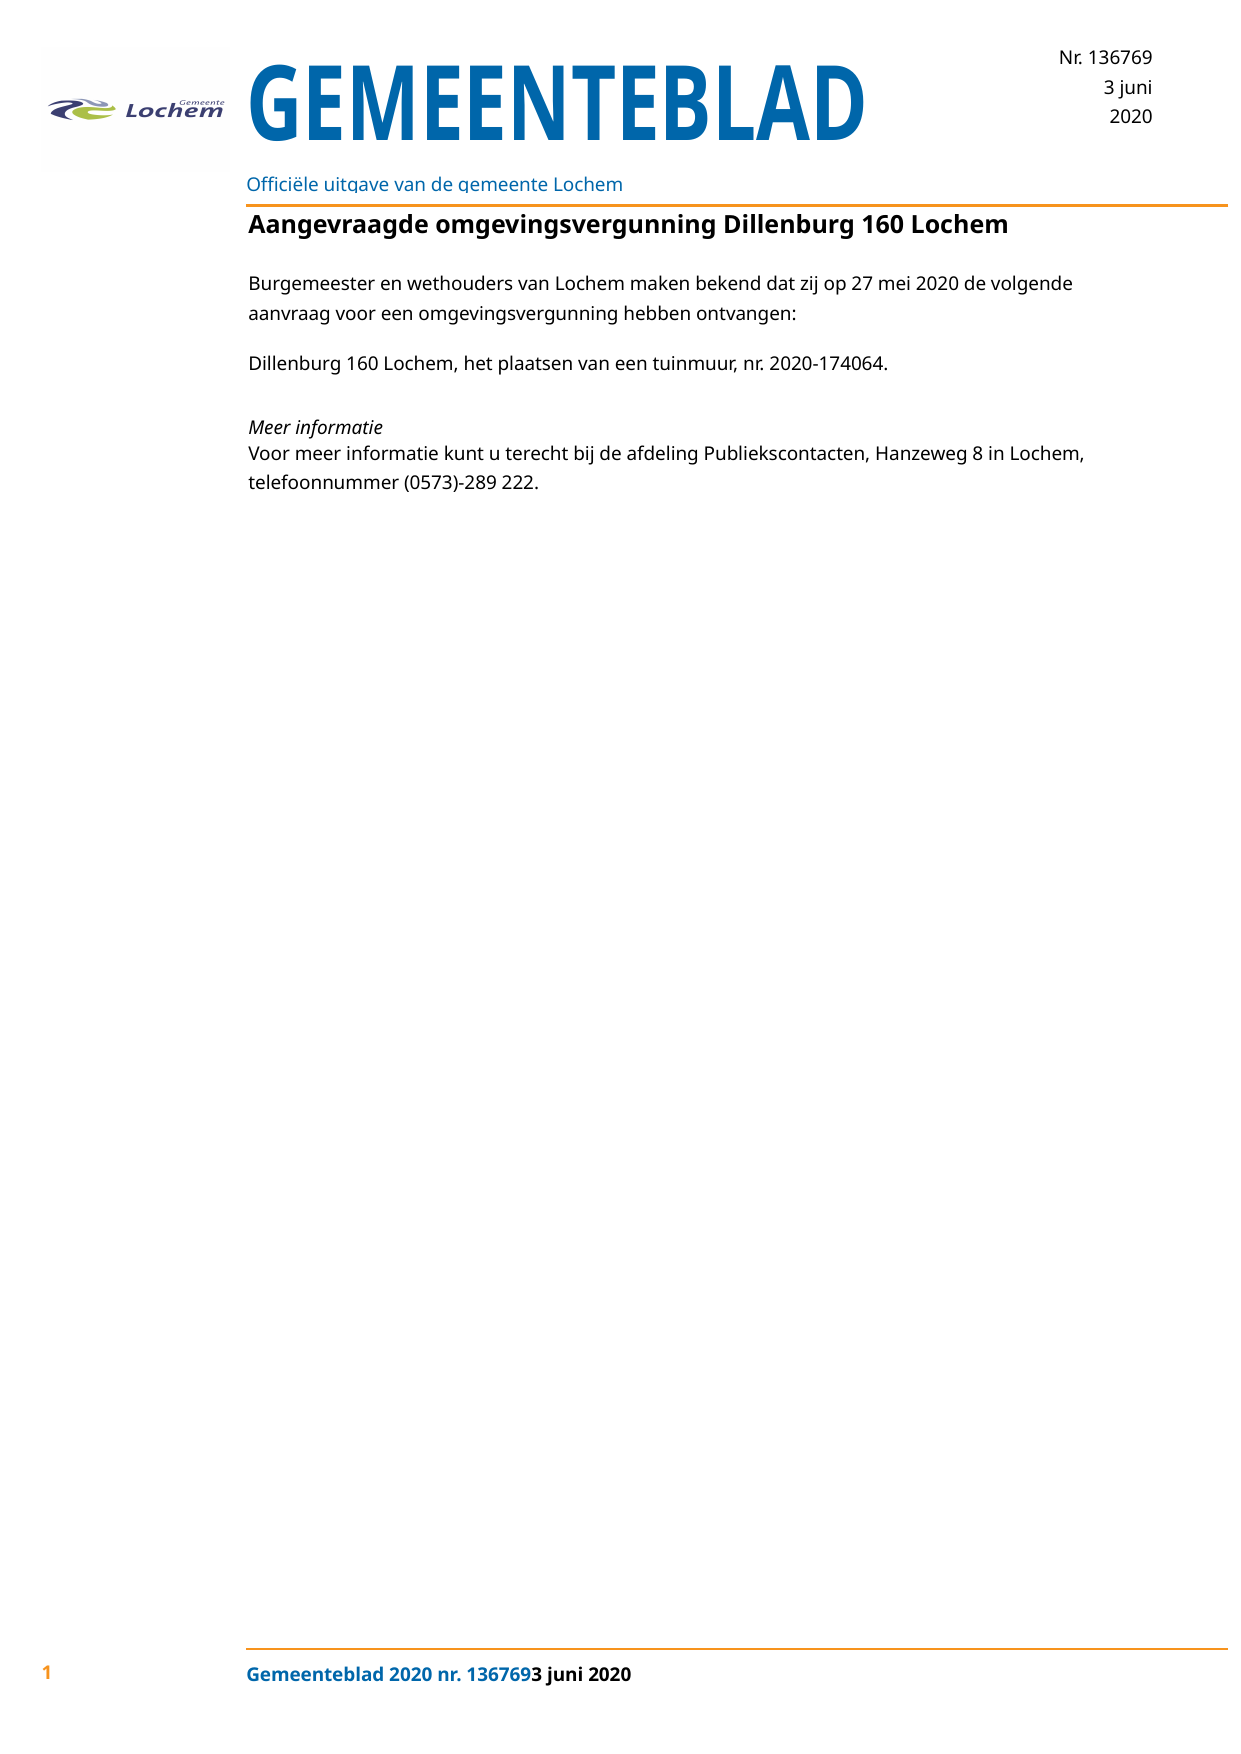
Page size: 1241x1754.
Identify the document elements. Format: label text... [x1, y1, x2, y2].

text Meer informatie [248, 414, 1152, 440]
text Voor meer informatie kunt u terecht bij de afdeling Publiekscontacten, Hanzeweg 8 in Lochem, telefoonnummer (0573)-289 222. [248, 440, 1152, 495]
text Aangevraagde omgevingsvergunning Dillenburg 160 Lochem [248, 207, 1152, 241]
picture [41, 47, 231, 172]
text Dillenburg 160 Lochem, het plaatsen van een tuinmuur, nr. 2020-174064. [248, 350, 1152, 376]
text Burgemeester en wethouders van Lochem maken bekend dat zij op 27 mei 2020 de volgende aanvraag voor een omgevingsvergunning hebben ontvangen: [248, 270, 1152, 326]
